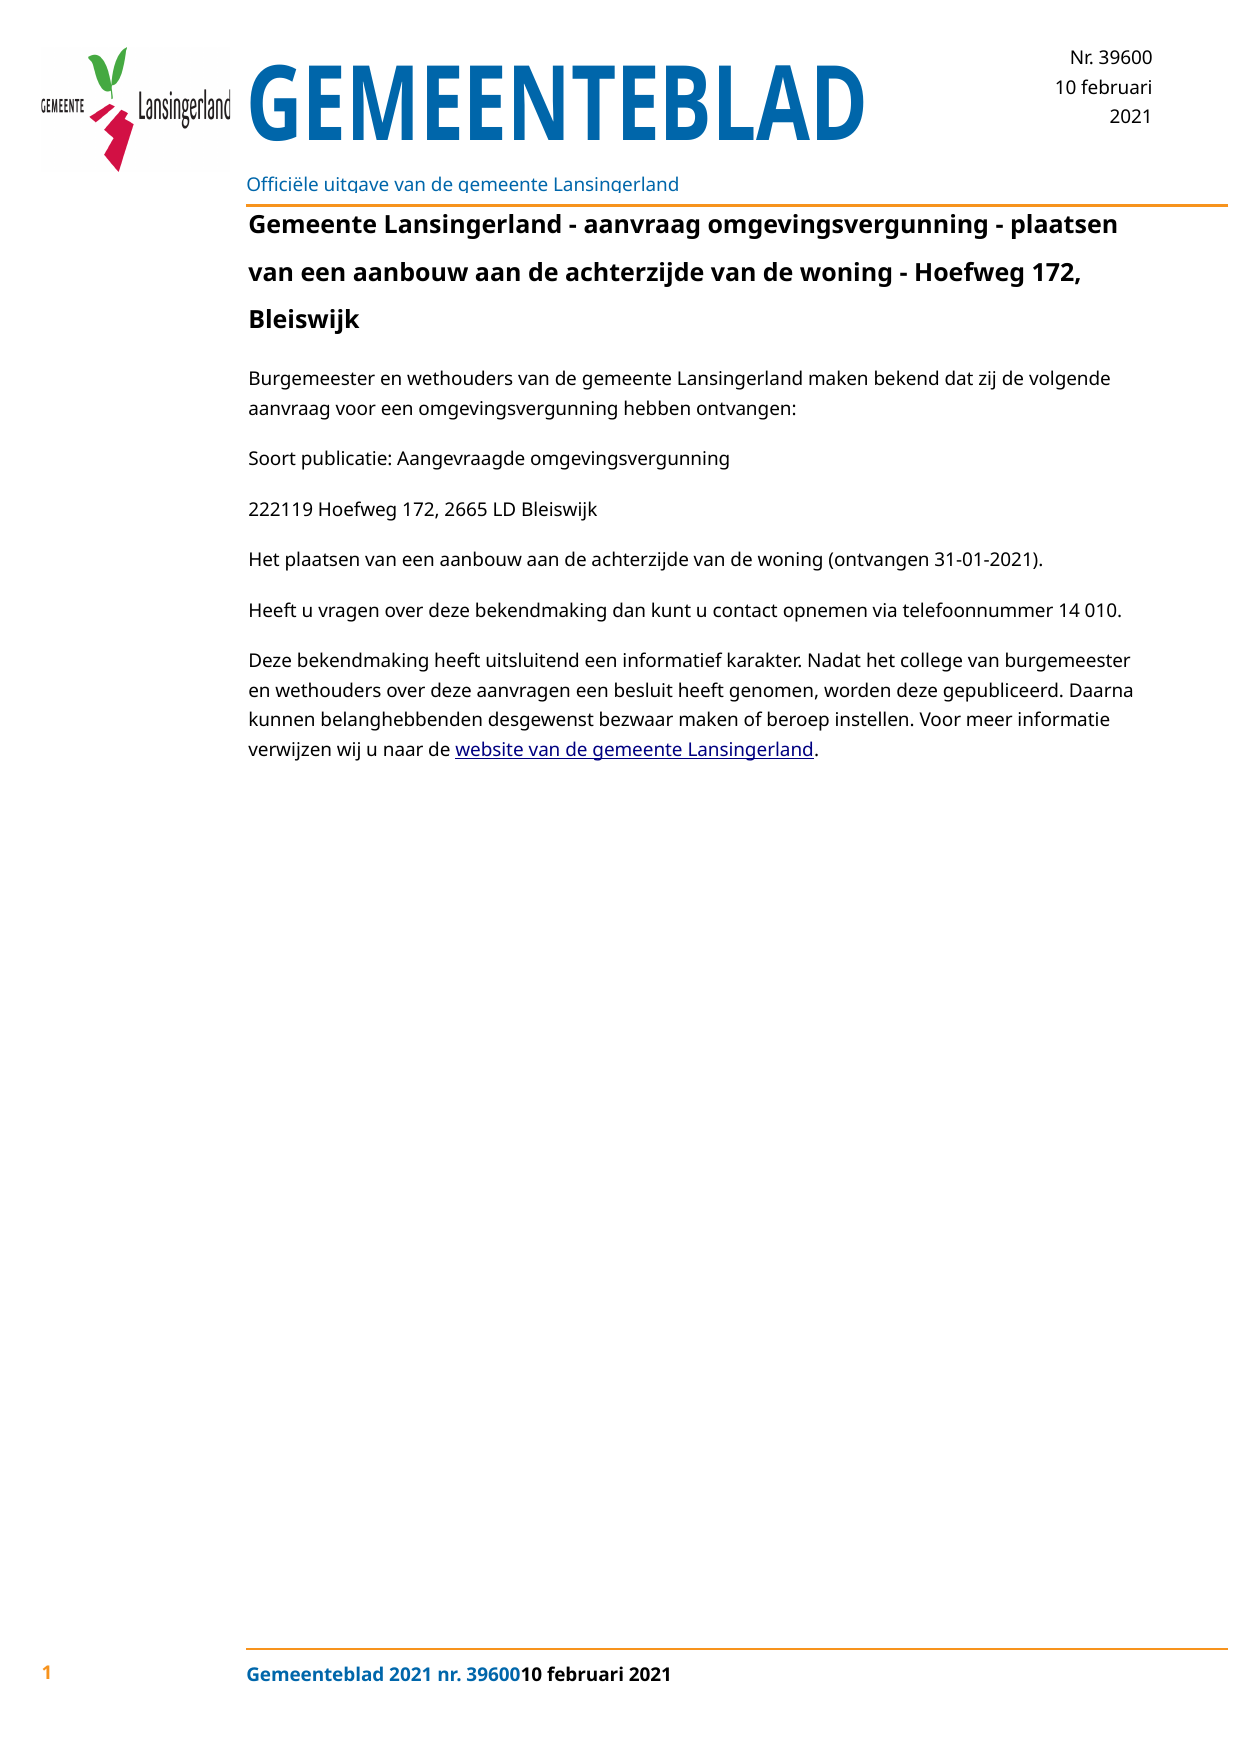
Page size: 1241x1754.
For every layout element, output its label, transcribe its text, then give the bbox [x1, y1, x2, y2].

text Soort publicatie: Aangevraagde omgevingsvergunning [248, 446, 1152, 471]
text 222119 Hoefweg 172, 2665 LD Bleiswijk [248, 496, 1152, 522]
text Het plaatsen van een aanbouw aan de achterzijde van de woning (ontvangen 31-01-2021). [248, 546, 1152, 572]
text Gemeente Lansingerland - aanvraag omgevingsvergunning - plaatsen van een aanbouw aan de achterzijde van de woning - Hoefweg 172, Bleiswijk [248, 207, 1152, 336]
picture [41, 47, 231, 172]
text Deze bekendmaking heeft uitsluitend een informatief karakter. Nadat het college van burgemeester en wethouders over deze aanvragen een besluit heeft genomen, worden deze gepubliceerd. Daarna kunnen belanghebbenden desgewenst bezwaar maken of beroep instellen. Voor meer informatie verwijzen wij u naar de website van de gemeente Lansingerland. [248, 647, 1152, 762]
text Burgemeester en wethouders van de gemeente Lansingerland maken bekend dat zij de volgende aanvraag voor een omgevingsvergunning hebben ontvangen: [248, 366, 1152, 421]
text Heeft u vragen over deze bekendmaking dan kunt u contact opnemen via telefoonnummer 14 010. [248, 597, 1152, 622]
